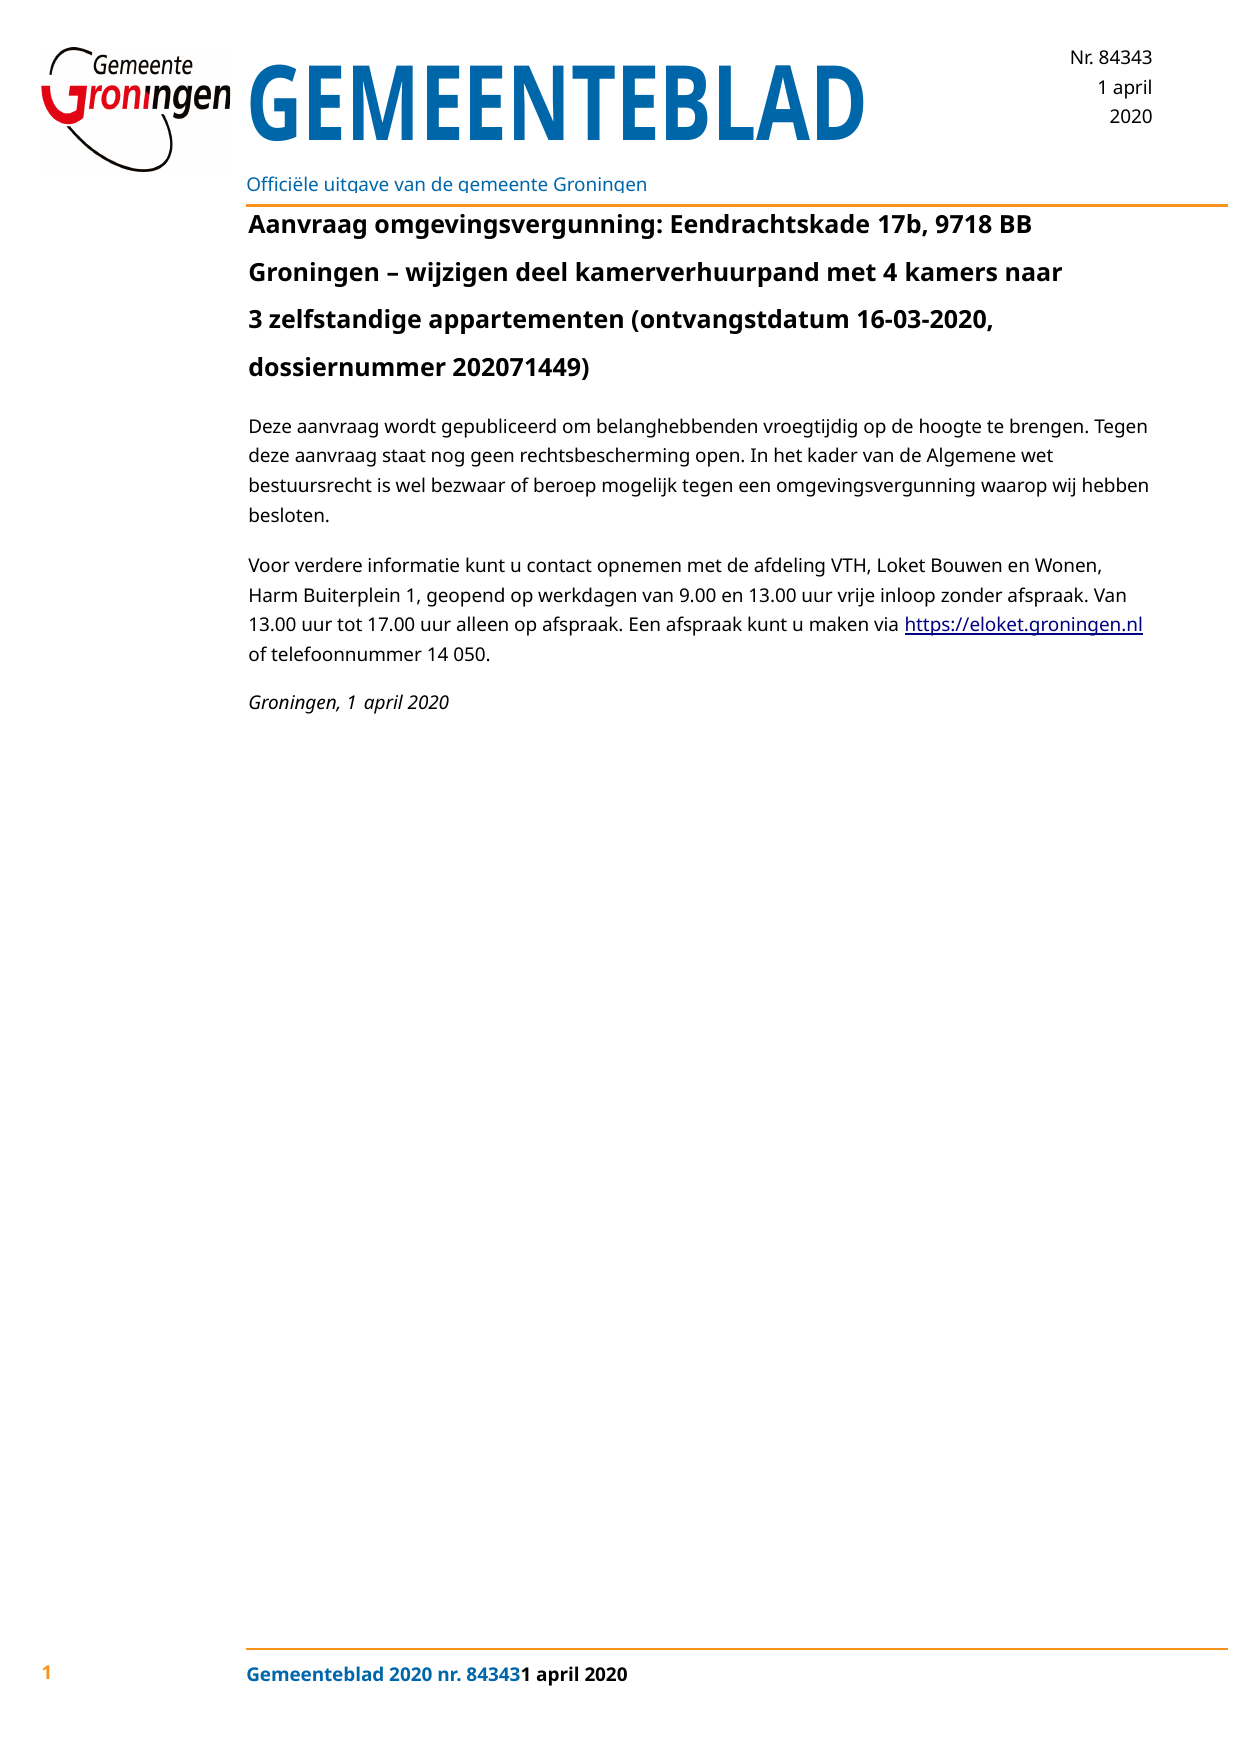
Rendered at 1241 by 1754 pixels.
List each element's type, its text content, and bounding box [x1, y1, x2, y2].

text Aanvraag omgevingsvergunning: Eendrachtskade 17b, 9718 BB Groningen – wijzigen deel kamerverhuurpand met 4 kamers naar 3 zelfstandige appartementen (ontvangstdatum 16-03-2020, dossiernummer 202071449) [248, 207, 1152, 384]
text Deze aanvraag wordt gepubliceerd om belanghebbenden vroegtijdig op de hoogte te brengen. Tegen deze aanvraag staat nog geen rechtsbescherming open. In het kader van de Algemene wet bestuursrecht is wel bezwaar of beroep mogelijk tegen een omgevingsvergunning waarop wij hebben besloten. [248, 413, 1152, 528]
text Groningen, 1 april 2020 [248, 689, 1152, 714]
text Voor verdere informatie kunt u contact opnemen met de afdeling VTH, Loket Bouwen en Wonen, Harm Buiterplein 1, geopend op werkdagen van 9.00 en 13.00 uur vrije inloop zonder afspraak. Van 13.00 uur tot 17.00 uur alleen op afspraak. Een afspraak kunt u maken via https://eloket.groningen.nl of telefoonnummer 14 050. [248, 552, 1152, 667]
picture [41, 47, 231, 172]
